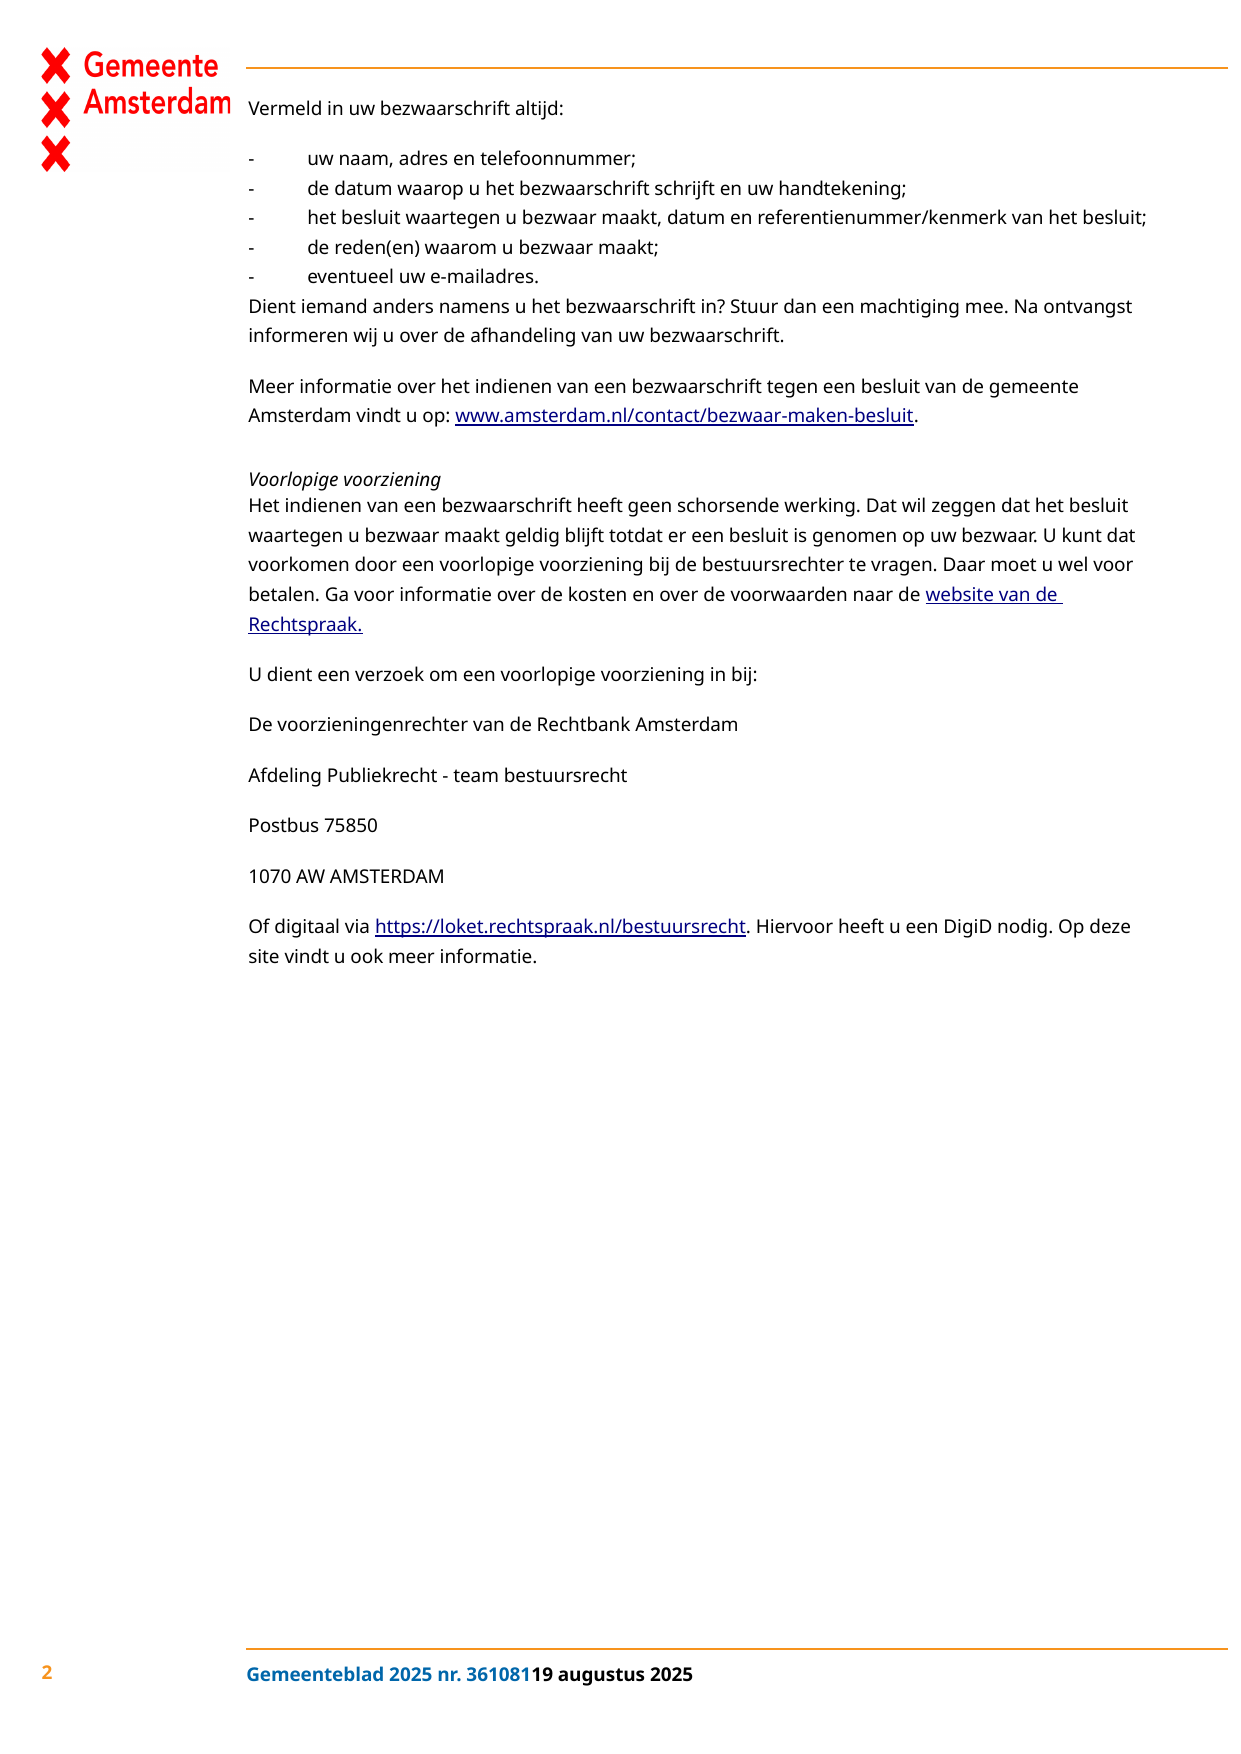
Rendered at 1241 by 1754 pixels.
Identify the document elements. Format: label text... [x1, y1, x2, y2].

list het besluit waartegen u bezwaar maakt, datum en referentienummer/kenmerk van het besluit; [248, 204, 1152, 230]
text De voorzieningenrechter van de Rechtbank Amsterdam [248, 712, 1152, 737]
list eventueel uw e-mailadres. [248, 263, 1152, 289]
list uw naam, adres en telefoonnummer; [248, 145, 1152, 171]
text Of digitaal via https://loket.rechtspraak.nl/bestuursrecht. Hiervoor heeft u een DigiD nodig. Op deze site vindt u ook meer informatie. [248, 913, 1152, 968]
picture [41, 47, 231, 172]
text Meer informatie over het indienen van een bezwaarschrift tegen een besluit van de gemeente Amsterdam vindt u op: www.amsterdam.nl/contact/bezwaar-maken-besluit. [248, 373, 1152, 428]
text 1070 AW AMSTERDAM [248, 863, 1152, 888]
text Afdeling Publiekrecht - team bestuursrecht [248, 762, 1152, 788]
list de reden(en) waarom u bezwaar maakt; [248, 234, 1152, 260]
text Voorlopige voorziening [248, 467, 1152, 492]
text U dient een verzoek om een voorlopige voorziening in bij: [248, 661, 1152, 687]
text Postbus 75850 [248, 812, 1152, 838]
text Het indienen van een bezwaarschrift heeft geen schorsende werking. Dat wil zeggen dat het besluit waartegen u bezwaar maakt geldig blijft totdat er een besluit is genomen op uw bezwaar. U kunt dat voorkomen door een voorlopige voorziening bij de bestuursrechter te vragen. Daar moet u wel voor betalen. Ga voor informatie over de kosten en over de voorwaarden naar de website van de Rechtspraak. [248, 492, 1152, 636]
text Dient iemand anders namens u het bezwaarschrift in? Stuur dan een machtiging mee. Na ontvangst informeren wij u over de afhandeling van uw bezwaarschrift. [248, 293, 1152, 348]
text Vermeld in uw bezwaarschrift altijd: [248, 95, 1152, 121]
list de datum waarop u het bezwaarschrift schrijft en uw handtekening; [248, 175, 1152, 201]
